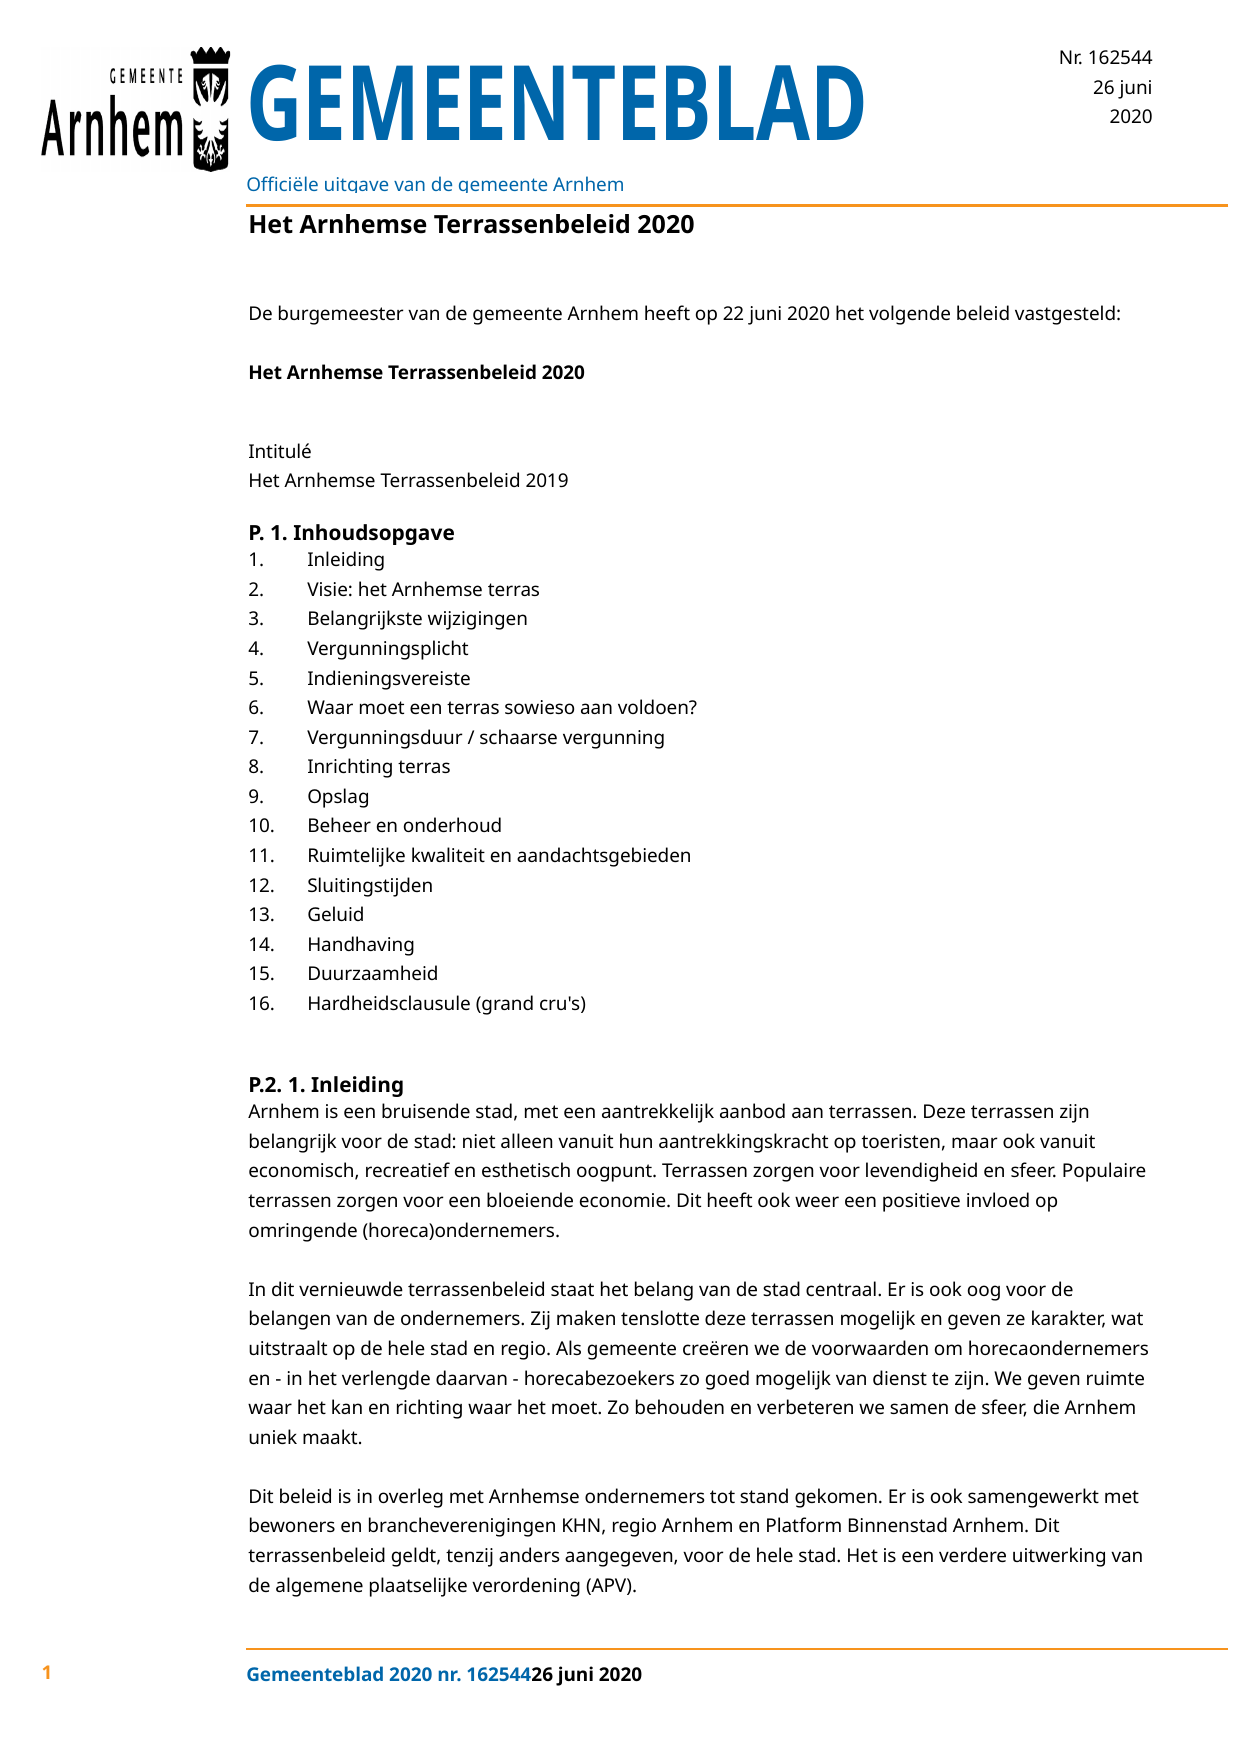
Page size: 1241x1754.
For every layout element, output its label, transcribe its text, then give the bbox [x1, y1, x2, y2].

list Visie: het Arnhemse terras [248, 576, 1152, 602]
picture [41, 47, 231, 172]
text Het Arnhemse Terrassenbeleid 2020 [248, 359, 1152, 385]
list Geluid [248, 901, 1152, 927]
list Ruimtelijke kwaliteit en aandachtsgebieden [248, 842, 1152, 868]
text Het Arnhemse Terrassenbeleid 2020 [248, 207, 1152, 241]
list Vergunningsplicht [248, 635, 1152, 661]
list Beheer en onderhoud [248, 813, 1152, 838]
list Handhaving [248, 931, 1152, 957]
text Intitulé [248, 438, 1152, 464]
list Waar moet een terras sowieso aan voldoen? [248, 694, 1152, 720]
list Belangrijkste wijzigingen [248, 606, 1152, 631]
text De burgemeester van de gemeente Arnhem heeft op 22 juni 2020 het volgende beleid vastgesteld: [248, 300, 1152, 326]
list Inleiding [248, 546, 1152, 572]
text P.2. 1. Inleiding [248, 1070, 1152, 1098]
text Het Arnhemse Terrassenbeleid 2019 [248, 467, 1152, 493]
text Arnhem is een bruisende stad, met een aantrekkelijk aanbod aan terrassen. Deze terrassen zijn belangrijk voor de stad: niet alleen vanuit hun aantrekkingskracht op toeristen, maar ook vanuit economisch, recreatief en esthetisch oogpunt. Terrassen zorgen voor levendigheid en sfeer. Populaire terrassen zorgen voor een bloeiende economie. Dit heeft ook weer een positieve invloed op omringende (horeca)ondernemers. [248, 1098, 1152, 1243]
text Dit beleid is in overleg met Arnhemse ondernemers tot stand gekomen. Er is ook samengewerkt met bewoners en brancheverenigingen KHN, regio Arnhem en Platform Binnenstad Arnhem. Dit terrassenbeleid geldt, tenzij anders aangegeven, voor de hele stad. Het is een verdere uitwerking van de algemene plaatselijke verordening (APV). [248, 1483, 1152, 1598]
list Hardheidsclausule (grand cru's) [248, 990, 1152, 1016]
text P. 1. Inhoudsopgave [248, 518, 1152, 546]
list Duurzaamheid [248, 961, 1152, 986]
text In dit vernieuwde terrassenbeleid staat het belang van de stad centraal. Er is ook oog voor de belangen van de ondernemers. Zij maken tenslotte deze terrassen mogelijk en geven ze karakter, wat uitstraalt op de hele stad en regio. Als gemeente creëren we de voorwaarden om horecaondernemers en - in het verlengde daarvan - horecabezoekers zo goed mogelijk van dienst te zijn. We geven ruimte waar het kan en richting waar het moet. Zo behouden en verbeteren we samen de sfeer, die Arnhem uniek maakt. [248, 1276, 1152, 1450]
list Inrichting terras [248, 753, 1152, 779]
list Indieningsvereiste [248, 665, 1152, 690]
list Sluitingstijden [248, 872, 1152, 897]
list Vergunningsduur / schaarse vergunning [248, 724, 1152, 749]
list Opslag [248, 783, 1152, 809]
